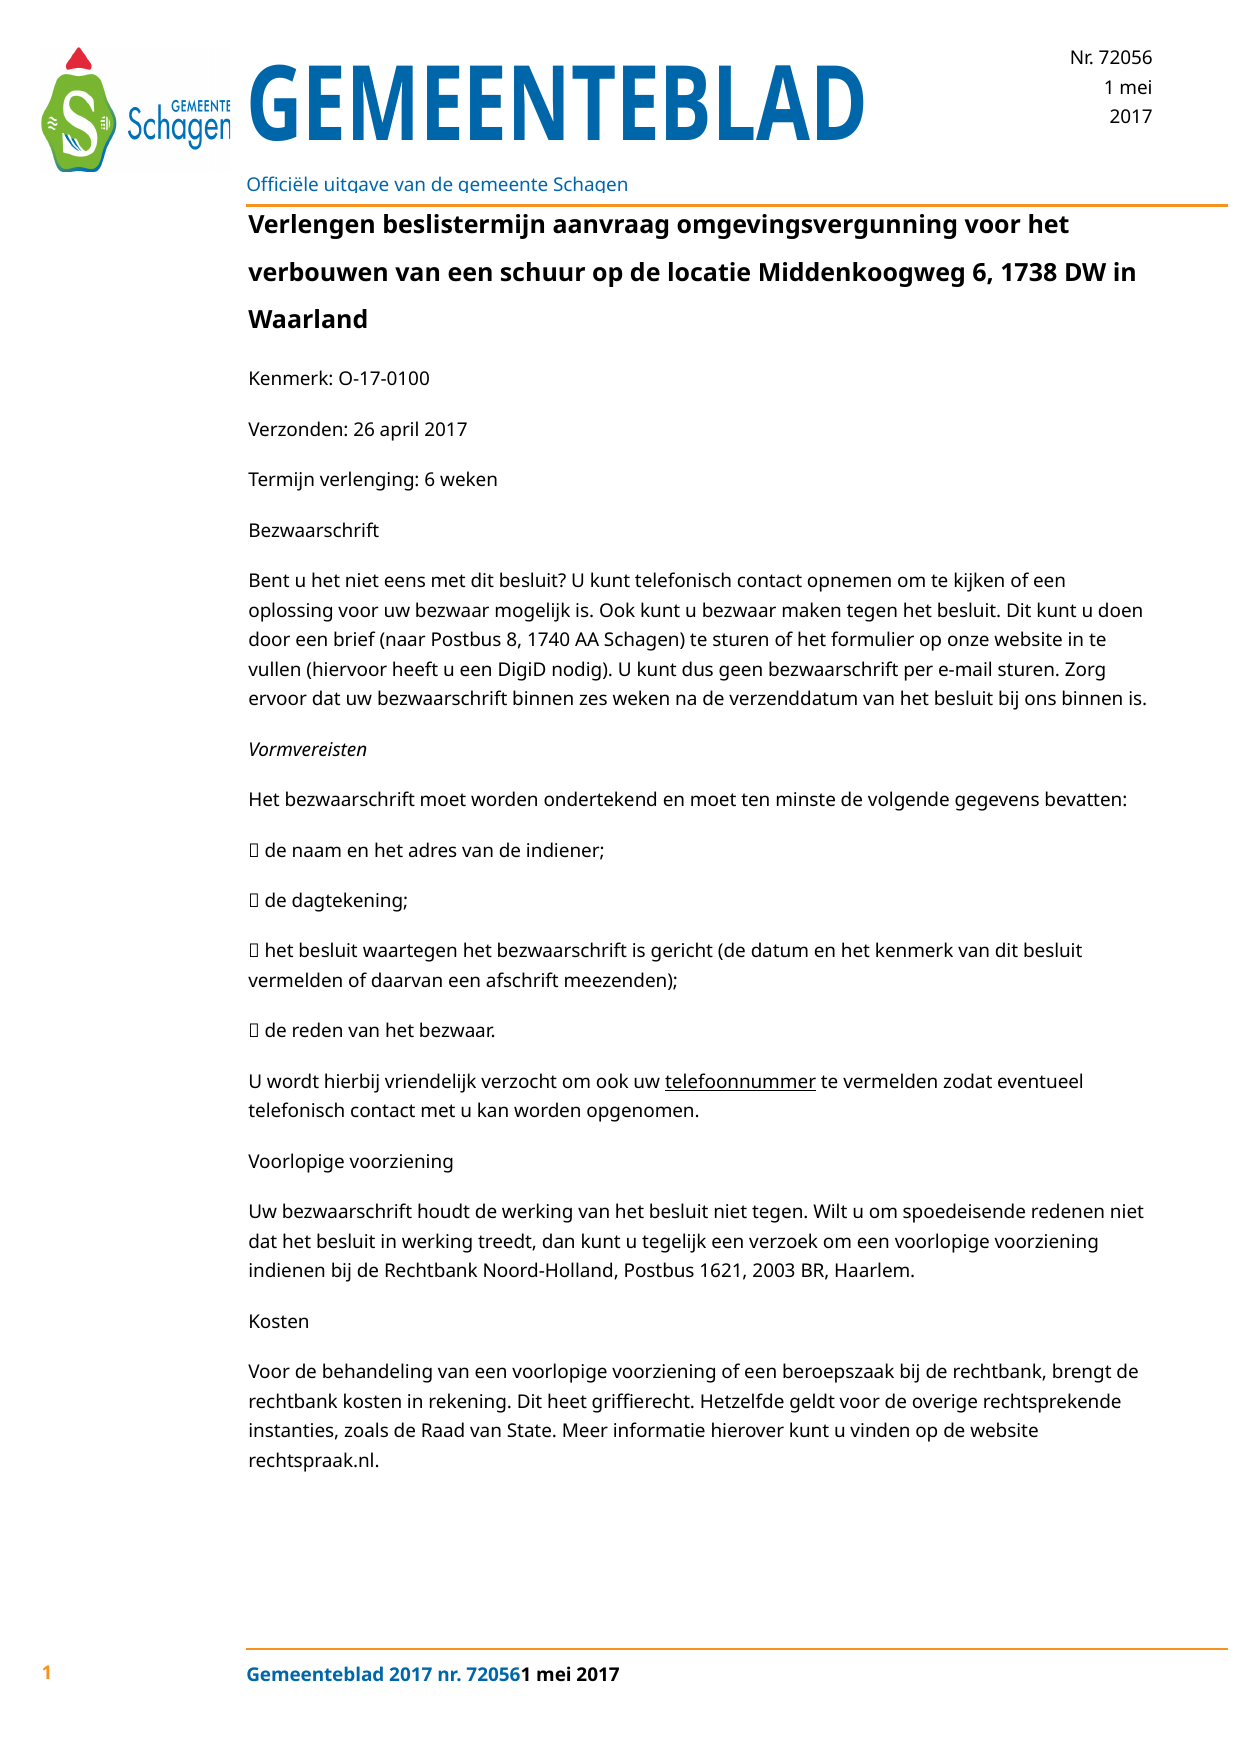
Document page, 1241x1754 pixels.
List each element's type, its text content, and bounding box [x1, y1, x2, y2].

text Verlengen beslistermijn aanvraag omgevingsvergunning voor het verbouwen van een schuur op de locatie Middenkoogweg 6, 1738 DW in Waarland [248, 207, 1152, 336]
text Kenmerk: O-17-0100 [248, 366, 1152, 391]
text  de reden van het bezwaar. [248, 1018, 1152, 1043]
text Termijn verlenging: 6 weken [248, 466, 1152, 492]
text Verzonden: 26 april 2017 [248, 416, 1152, 442]
text  het besluit waartegen het bezwaarschrift is gericht (de datum en het kenmerk van dit besluit vermelden of daarvan een afschrift meezenden); [248, 938, 1152, 993]
text U wordt hierbij vriendelijk verzocht om ook uw telefoonnummer te vermelden zodat eventueel telefonisch contact met u kan worden opgenomen. [248, 1068, 1152, 1123]
text Vormvereisten [248, 736, 1152, 762]
picture [41, 47, 231, 172]
text  de dagtekening; [248, 887, 1152, 913]
text Bezwaarschrift [248, 517, 1152, 542]
text Uw bezwaarschrift houdt de werking van het besluit niet tegen. Wilt u om spoedeisende redenen niet dat het besluit in werking treedt, dan kunt u tegelijk een verzoek om een voorlopige voorziening indienen bij de Rechtbank Noord-Holland, Postbus 1621, 2003 BR, Haarlem. [248, 1198, 1152, 1283]
text Voorlopige voorziening [248, 1148, 1152, 1174]
text Bent u het niet eens met dit besluit? U kunt telefonisch contact opnemen om te kijken of een oplossing voor uw bezwaar mogelijk is. Ook kunt u bezwaar maken tegen het besluit. Dit kunt u doen door een brief (naar Postbus 8, 1740 AA Schagen) te sturen of het formulier op onze website in te vullen (hiervoor heeft u een DigiD nodig). U kunt dus geen bezwaarschrift per e-mail sturen. Zorg ervoor dat uw bezwaarschrift binnen zes weken na de verzenddatum van het besluit bij ons binnen is. [248, 567, 1152, 711]
text Voor de behandeling van een voorlopige voorziening of een beroepszaak bij de rechtbank, brengt de rechtbank kosten in rekening. Dit heet griffierecht. Hetzelfde geldt voor de overige rechtsprekende instanties, zoals de Raad van State. Meer informatie hierover kunt u vinden op de website rechtspraak.nl. [248, 1358, 1152, 1473]
text  de naam en het adres van de indiener; [248, 837, 1152, 862]
text Het bezwaarschrift moet worden ondertekend en moet ten minste de volgende gegevens bevatten: [248, 786, 1152, 812]
text Kosten [248, 1308, 1152, 1334]
